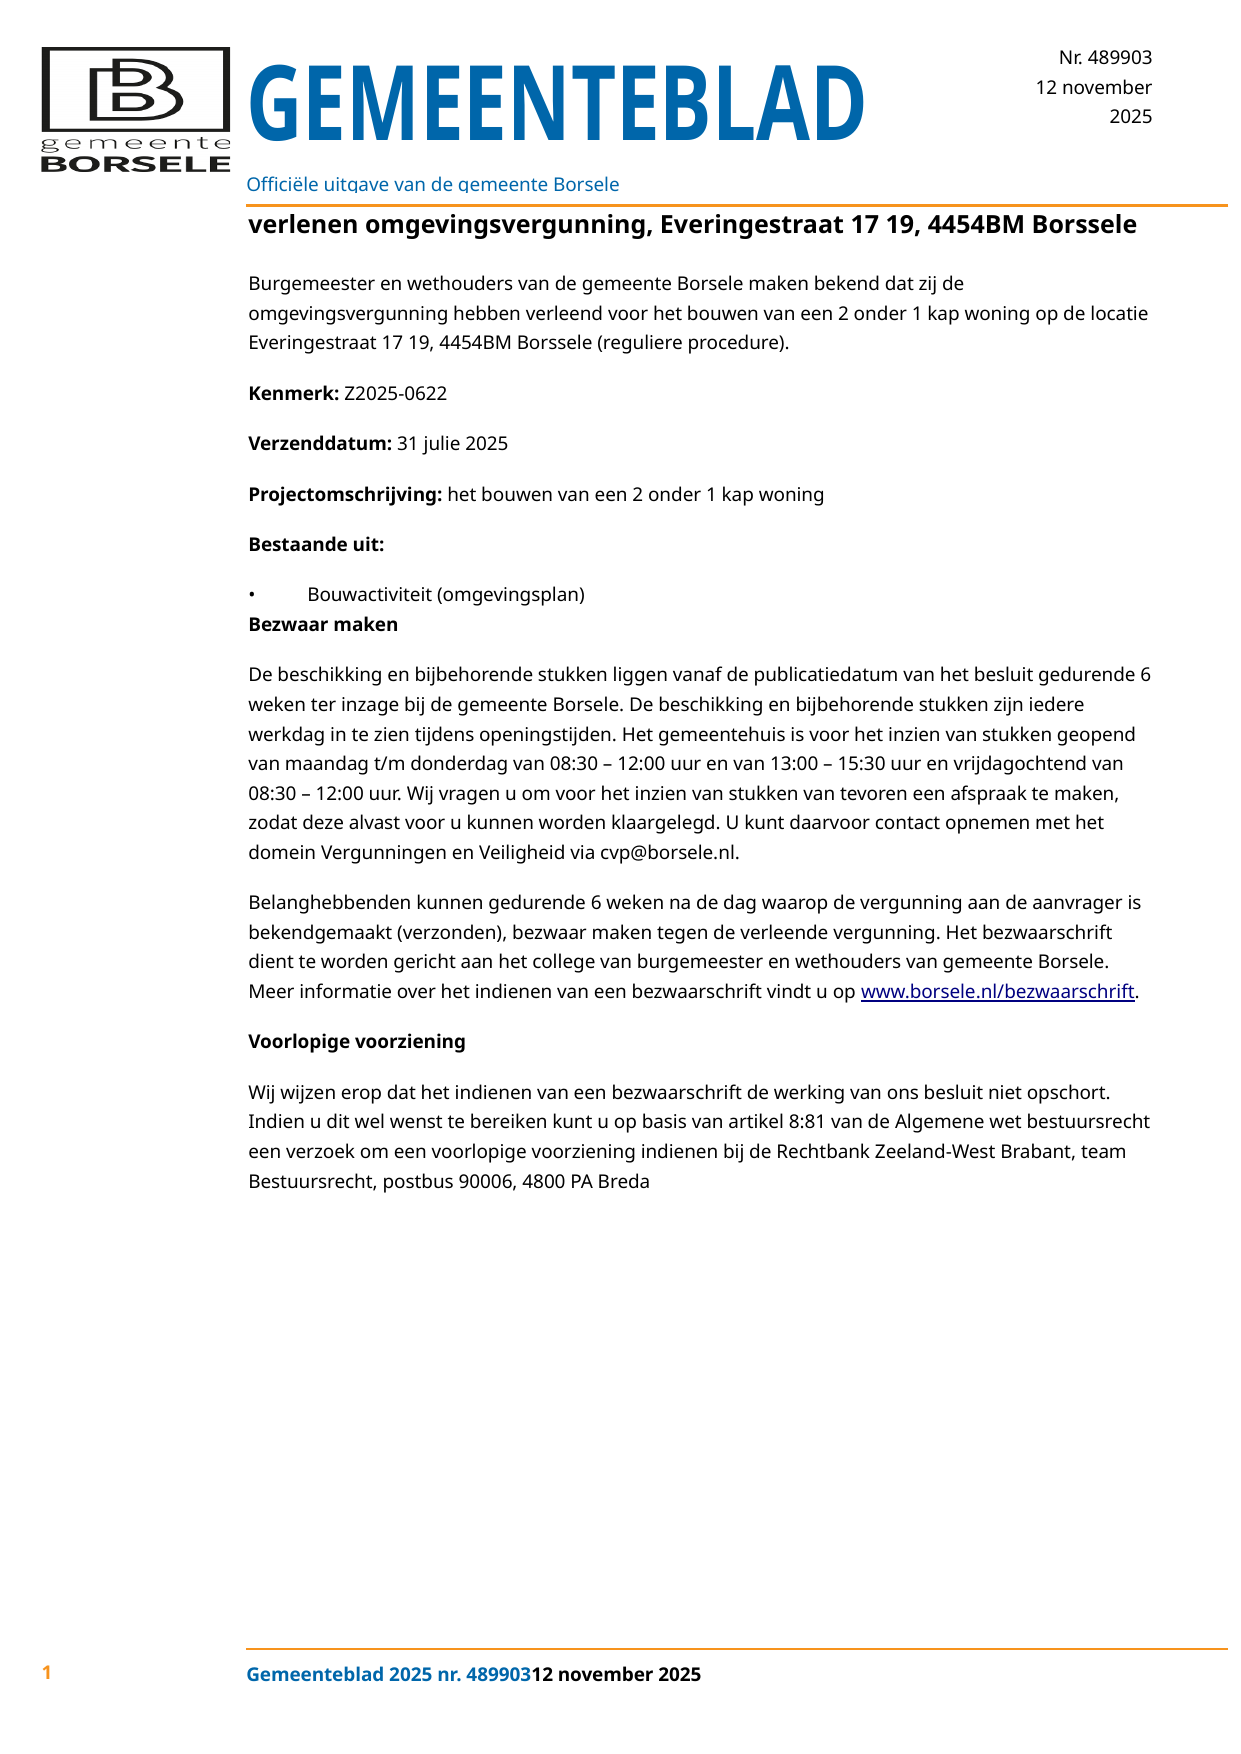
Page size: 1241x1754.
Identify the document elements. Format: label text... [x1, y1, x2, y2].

picture [41, 47, 231, 172]
text Voorlopige voorziening [248, 1029, 1152, 1054]
text Wij wijzen erop dat het indienen van een bezwaarschrift de werking van ons besluit niet opschort. Indien u dit wel wenst te bereiken kunt u op basis van artikel 8:81 van de Algemene wet bestuursrecht een verzoek om een voorlopige voorziening indienen bij de Rechtbank Zeeland-West Brabant, team Bestuursrecht, postbus 90006, 4800 PA Breda [248, 1079, 1152, 1193]
text Kenmerk: Z2025-0622 [248, 380, 1152, 406]
text Bestaande uit: [248, 531, 1152, 557]
text Burgemeester en wethouders van de gemeente Borsele maken bekend dat zij de omgevingsvergunning hebben verleend voor het bouwen van een 2 onder 1 kap woning op de locatie Everingestraat 17 19, 4454BM Borssele (reguliere procedure). [248, 270, 1152, 355]
text Verzenddatum: 31 julie 2025 [248, 430, 1152, 456]
list Bouwactiviteit (omgevingsplan) [248, 582, 1152, 607]
text verlenen omgevingsvergunning, Everingestraat 17 19, 4454BM Borssele [248, 207, 1152, 241]
text De beschikking en bijbehorende stukken liggen vanaf de publicatiedatum van het besluit gedurende 6 weken ter inzage bij de gemeente Borsele. De beschikking en bijbehorende stukken zijn iedere werkdag in te zien tijdens openingstijden. Het gemeentehuis is voor het inzien van stukken geopend van maandag t/m donderdag van 08:30 – 12:00 uur en van 13:00 – 15:30 uur en vrijdagochtend van 08:30 – 12:00 uur. Wij vragen u om voor het inzien van stukken van tevoren een afspraak te maken, zodat deze alvast voor u kunnen worden klaargelegd. U kunt daarvoor contact opnemen met het domein Vergunningen en Veiligheid via cvp@borsele.nl. [248, 662, 1152, 865]
text Bezwaar maken [248, 611, 1152, 637]
text Projectomschrijving: het bouwen van een 2 onder 1 kap woning [248, 481, 1152, 506]
text Belanghebbenden kunnen gedurende 6 weken na de dag waarop de vergunning aan de aanvrager is bekendgemaakt (verzonden), bezwaar maken tegen de verleende vergunning. Het bezwaarschrift dient te worden gericht aan het college van burgemeester en wethouders van gemeente Borsele. Meer informatie over het indienen van een bezwaarschrift vindt u op www.borsele.nl/bezwaarschrift. [248, 889, 1152, 1004]
